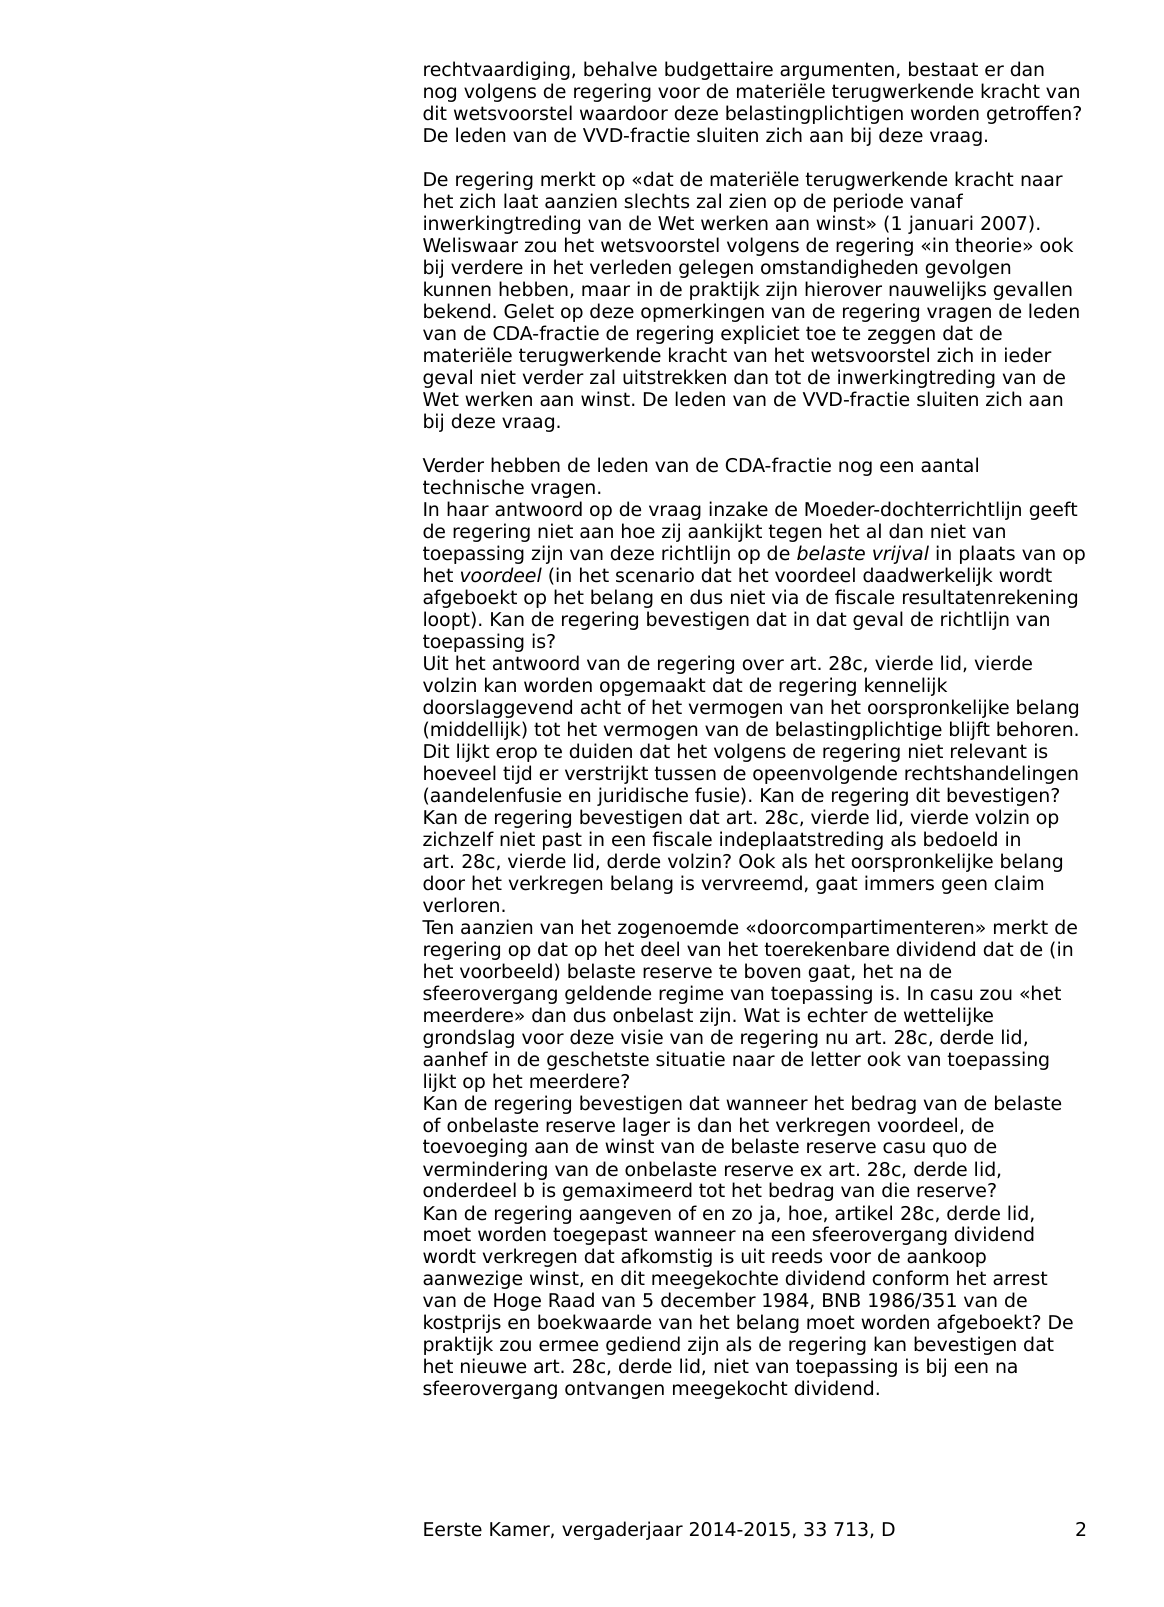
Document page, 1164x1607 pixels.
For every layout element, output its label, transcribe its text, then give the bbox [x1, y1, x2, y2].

text Verder hebben de leden van de CDA-fractie nog een aantal technische vragen. [422, 455, 1087, 499]
text rechtvaardiging, behalve budgettaire argumenten, bestaat er dan nog volgens de regering voor de materiële terugwerkende kracht van dit wetsvoorstel waardoor deze belastingplichtigen worden getroffen? De leden van de VVD-fractie sluiten zich aan bij deze vraag. [422, 59, 1087, 147]
text De regering merkt op «dat de materiële terugwerkende kracht naar het zich laat aanzien slechts zal zien op de periode vanaf inwerkingtreding van de Wet werken aan winst» (1 januari 2007). Weliswaar zou het wetsvoorstel volgens de regering «in theorie» ook bij verdere in het verleden gelegen omstandigheden gevolgen kunnen hebben, maar in de praktijk zijn hierover nauwelijks gevallen bekend. Gelet op deze opmerkingen van de regering vragen de leden van de CDA-fractie de regering expliciet toe te zeggen dat de materiële terugwerkende kracht van het wetsvoorstel zich in ieder geval niet verder zal uitstrekken dan tot de inwerkingtreding van de Wet werken aan winst. De leden van de VVD-fractie sluiten zich aan bij deze vraag. [422, 169, 1087, 433]
text Kan de regering bevestigen dat art. 28c, vierde lid, vierde volzin op zichzelf niet past in een fiscale indeplaatstreding als bedoeld in art. 28c, vierde lid, derde volzin? Ook als het oorspronkelijke belang door het verkregen belang is vervreemd, gaat immers geen claim verloren. [422, 807, 1087, 917]
text In haar antwoord op de vraag inzake de Moeder-dochterrichtlijn geeft de regering niet aan hoe zij aankijkt tegen het al dan niet van toepassing zijn van deze richtlijn op de belaste vrijval in plaats van op het voordeel (in het scenario dat het voordeel daadwerkelijk wordt afgeboekt op het belang en dus niet via de fiscale resultatenrekening loopt). Kan de regering bevestigen dat in dat geval de richtlijn van toepassing is? [422, 499, 1087, 653]
text Kan de regering aangeven of en zo ja, hoe, artikel 28c, derde lid, moet worden toegepast wanneer na een sfeerovergang dividend wordt verkregen dat afkomstig is uit reeds voor de aankoop aanwezige winst, en dit meegekochte dividend conform het arrest van de Hoge Raad van 5 december 1984, BNB 1986/351 van de kostprijs en boekwaarde van het belang moet worden afgeboekt? De praktijk zou ermee gediend zijn als de regering kan bevestigen dat het nieuwe art. 28c, derde lid, niet van toepassing is bij een na sfeerovergang ontvangen meegekocht dividend. [422, 1202, 1087, 1400]
text Ten aanzien van het zogenoemde «doorcompartimenteren» merkt de regering op dat op het deel van het toerekenbare dividend dat de (in het voorbeeld) belaste reserve te boven gaat, het na de sfeerovergang geldende regime van toepassing is. In casu zou «het meerdere» dan dus onbelast zijn. Wat is echter de wettelijke grondslag voor deze visie van de regering nu art. 28c, derde lid, aanhef in de geschetste situatie naar de letter ook van toepassing lijkt op het meerdere? [422, 917, 1087, 1092]
text Kan de regering bevestigen dat wanneer het bedrag van de belaste of onbelaste reserve lager is dan het verkregen voordeel, de toevoeging aan de winst van de belaste reserve casu quo de vermindering van de onbelaste reserve ex art. 28c, derde lid, onderdeel b is gemaximeerd tot het bedrag van die reserve? [422, 1092, 1087, 1202]
text Uit het antwoord van de regering over art. 28c, vierde lid, vierde volzin kan worden opgemaakt dat de regering kennelijk doorslaggevend acht of het vermogen van het oorspronkelijke belang (middellijk) tot het vermogen van de belastingplichtige blijft behoren. Dit lijkt erop te duiden dat het volgens de regering niet relevant is hoeveel tijd er verstrijkt tussen de opeenvolgende rechtshandelingen (aandelenfusie en juridische fusie). Kan de regering dit bevestigen? [422, 653, 1087, 807]
